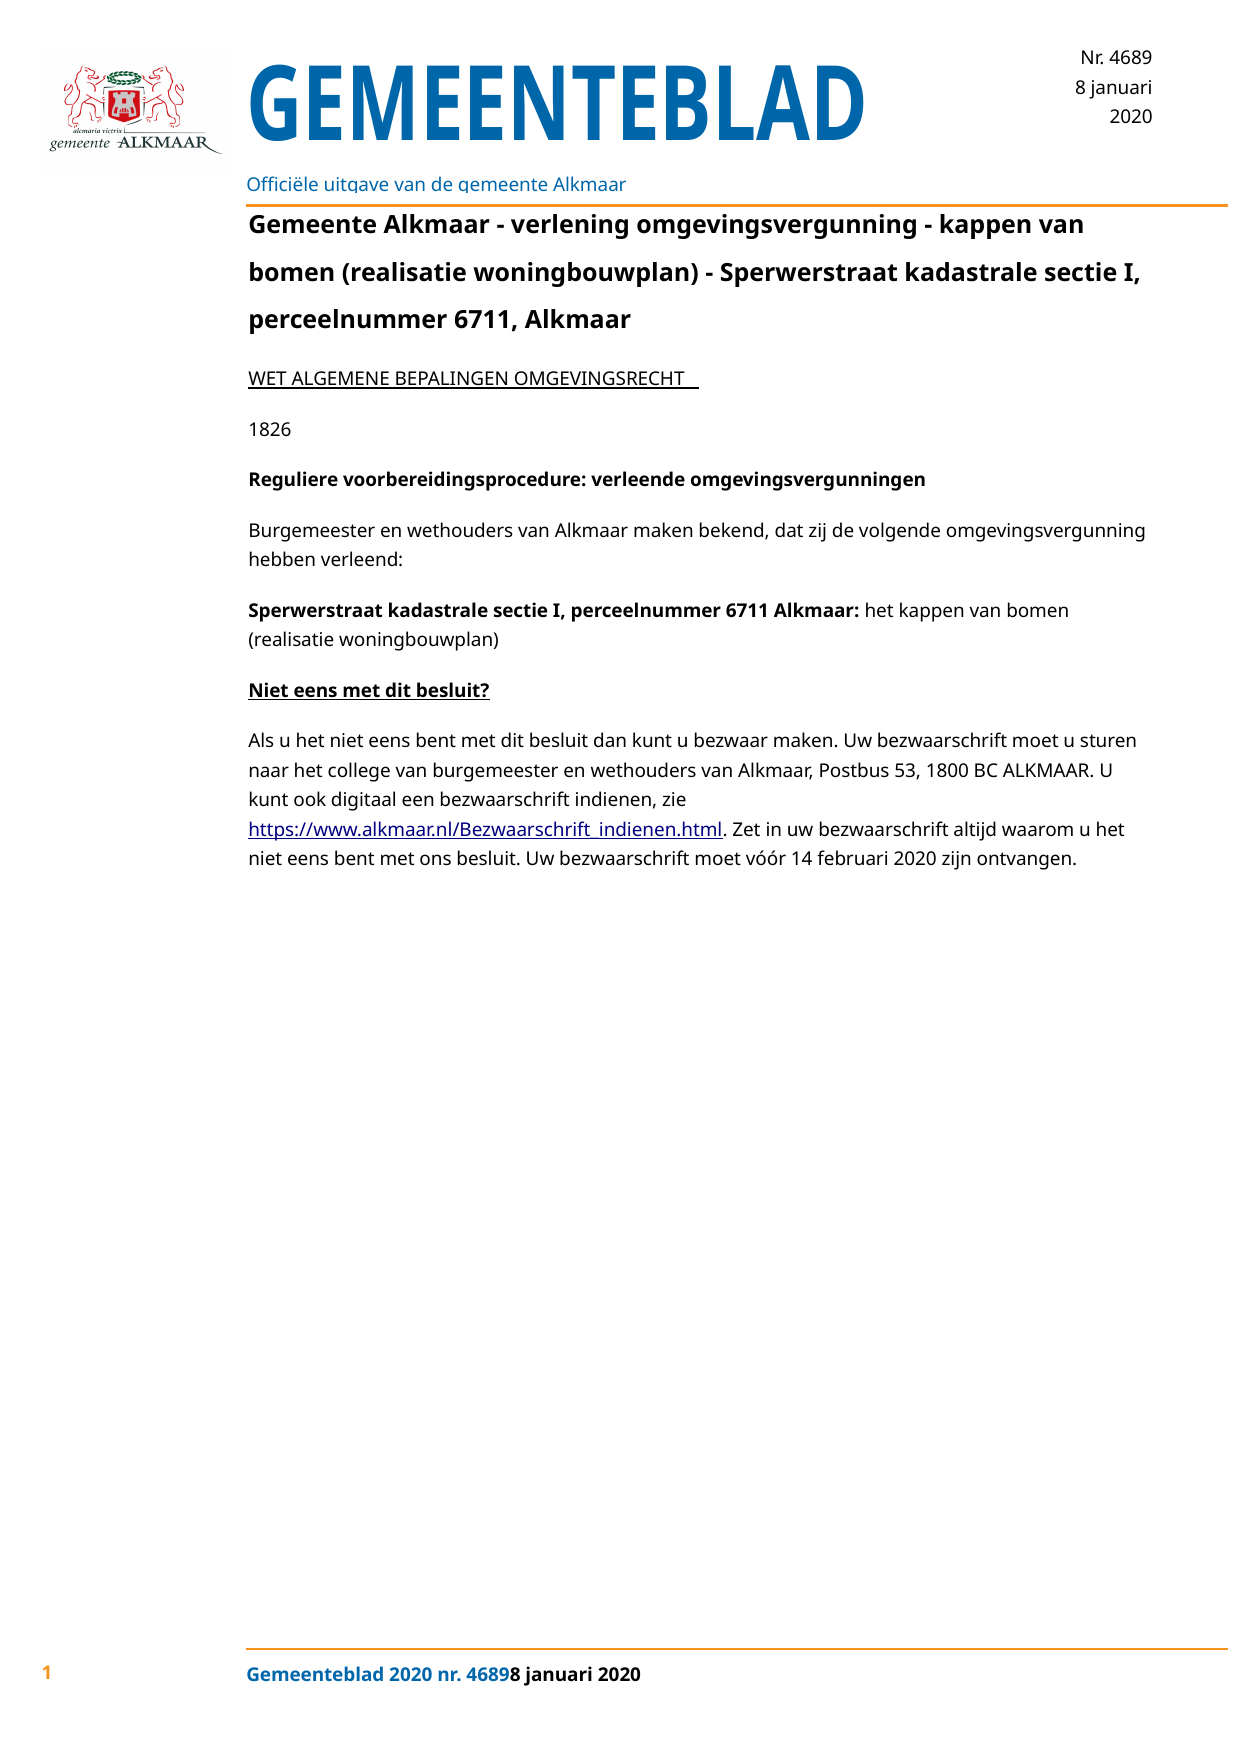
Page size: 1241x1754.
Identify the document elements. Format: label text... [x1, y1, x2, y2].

text WET ALGEMENE BEPALINGEN OMGEVINGSRECHT [248, 366, 1152, 391]
text Gemeente Alkmaar - verlening omgevingsvergunning - kappen van bomen (realisatie woningbouwplan) - Sperwerstraat kadastrale sectie I, perceelnummer 6711, Alkmaar [248, 207, 1152, 336]
text Niet eens met dit besluit? [248, 677, 1152, 702]
text Sperwerstraat kadastrale sectie I, perceelnummer 6711 Alkmaar: het kappen van bomen (realisatie woningbouwplan) [248, 597, 1152, 652]
text Reguliere voorbereidingsprocedure: verleende omgevingsvergunningen [248, 466, 1152, 492]
text Burgemeester en wethouders van Alkmaar maken bekend, dat zij de volgende omgevingsvergunning hebben verleend: [248, 517, 1152, 572]
text Als u het niet eens bent met dit besluit dan kunt u bezwaar maken. Uw bezwaarschrift moet u sturen naar het college van burgemeester en wethouders van Alkmaar, Postbus 53, 1800 BC ALKMAAR. U kunt ook digitaal een bezwaarschrift indienen, zie https://www.alkmaar.nl/Bezwaarschrift_indienen.html. Zet in uw bezwaarschrift altijd waarom u het niet eens bent met ons besluit. Uw bezwaarschrift moet vóór 14 februari 2020 zijn ontvangen. [248, 727, 1152, 871]
text 1826 [248, 416, 1152, 442]
picture [41, 47, 231, 172]
